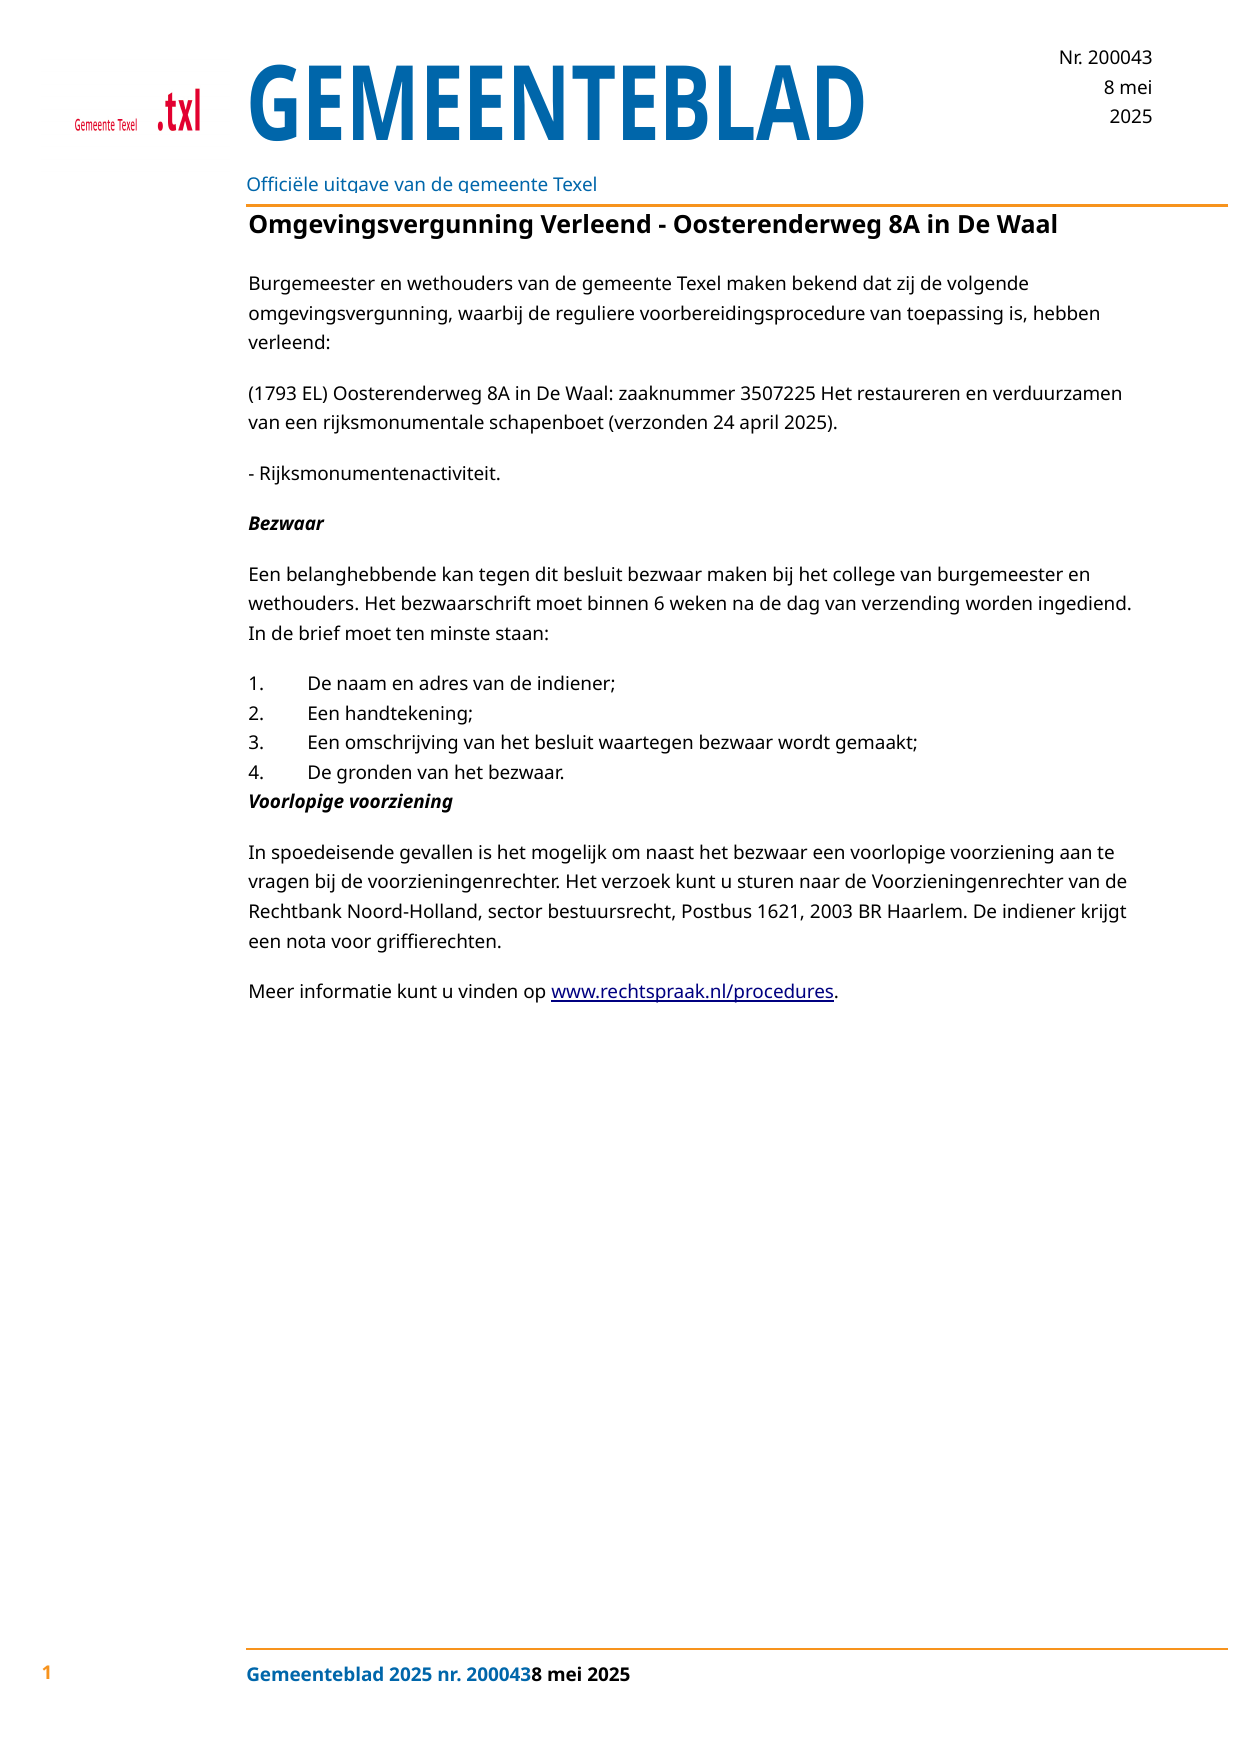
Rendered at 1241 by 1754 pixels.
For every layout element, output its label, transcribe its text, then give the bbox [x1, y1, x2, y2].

text Burgemeester en wethouders van de gemeente Texel maken bekend dat zij de volgende omgevingsvergunning, waarbij de reguliere voorbereidingsprocedure van toepassing is, hebben verleend: [248, 270, 1152, 355]
picture [41, 47, 231, 172]
text Omgevingsvergunning Verleend - Oosterenderweg 8A in De Waal [248, 207, 1152, 241]
list De gronden van het bezwaar. [248, 759, 1152, 785]
list Een handtekening; [248, 700, 1152, 726]
text Een belanghebbende kan tegen dit besluit bezwaar maken bij het college van burgemeester en wethouders. Het bezwaarschrift moet binnen 6 weken na de dag van verzending worden ingediend. In de brief moet ten minste staan: [248, 561, 1152, 646]
text - Rijksmonumentenactiviteit. [248, 460, 1152, 486]
list De naam en adres van de indiener; [248, 670, 1152, 696]
text (1793 EL) Oosterenderweg 8A in De Waal: zaaknummer 3507225 Het restaureren en verduurzamen van een rijksmonumentale schapenboet (verzonden 24 april 2025). [248, 380, 1152, 435]
text In spoedeisende gevallen is het mogelijk om naast het bezwaar een voorlopige voorziening aan te vragen bij de voorzieningenrechter. Het verzoek kunt u sturen naar de Voorzieningenrechter van de Rechtbank Noord-Holland, sector bestuursrecht, Postbus 1621, 2003 BR Haarlem. De indiener krijgt een nota voor griffierechten. [248, 839, 1152, 953]
text Voorlopige voorziening [248, 789, 1152, 814]
text Meer informatie kunt u vinden op www.rechtspraak.nl/procedures. [248, 978, 1152, 1004]
list Een omschrijving van het besluit waartegen bezwaar wordt gemaakt; [248, 729, 1152, 755]
text Bezwaar [248, 510, 1152, 536]
